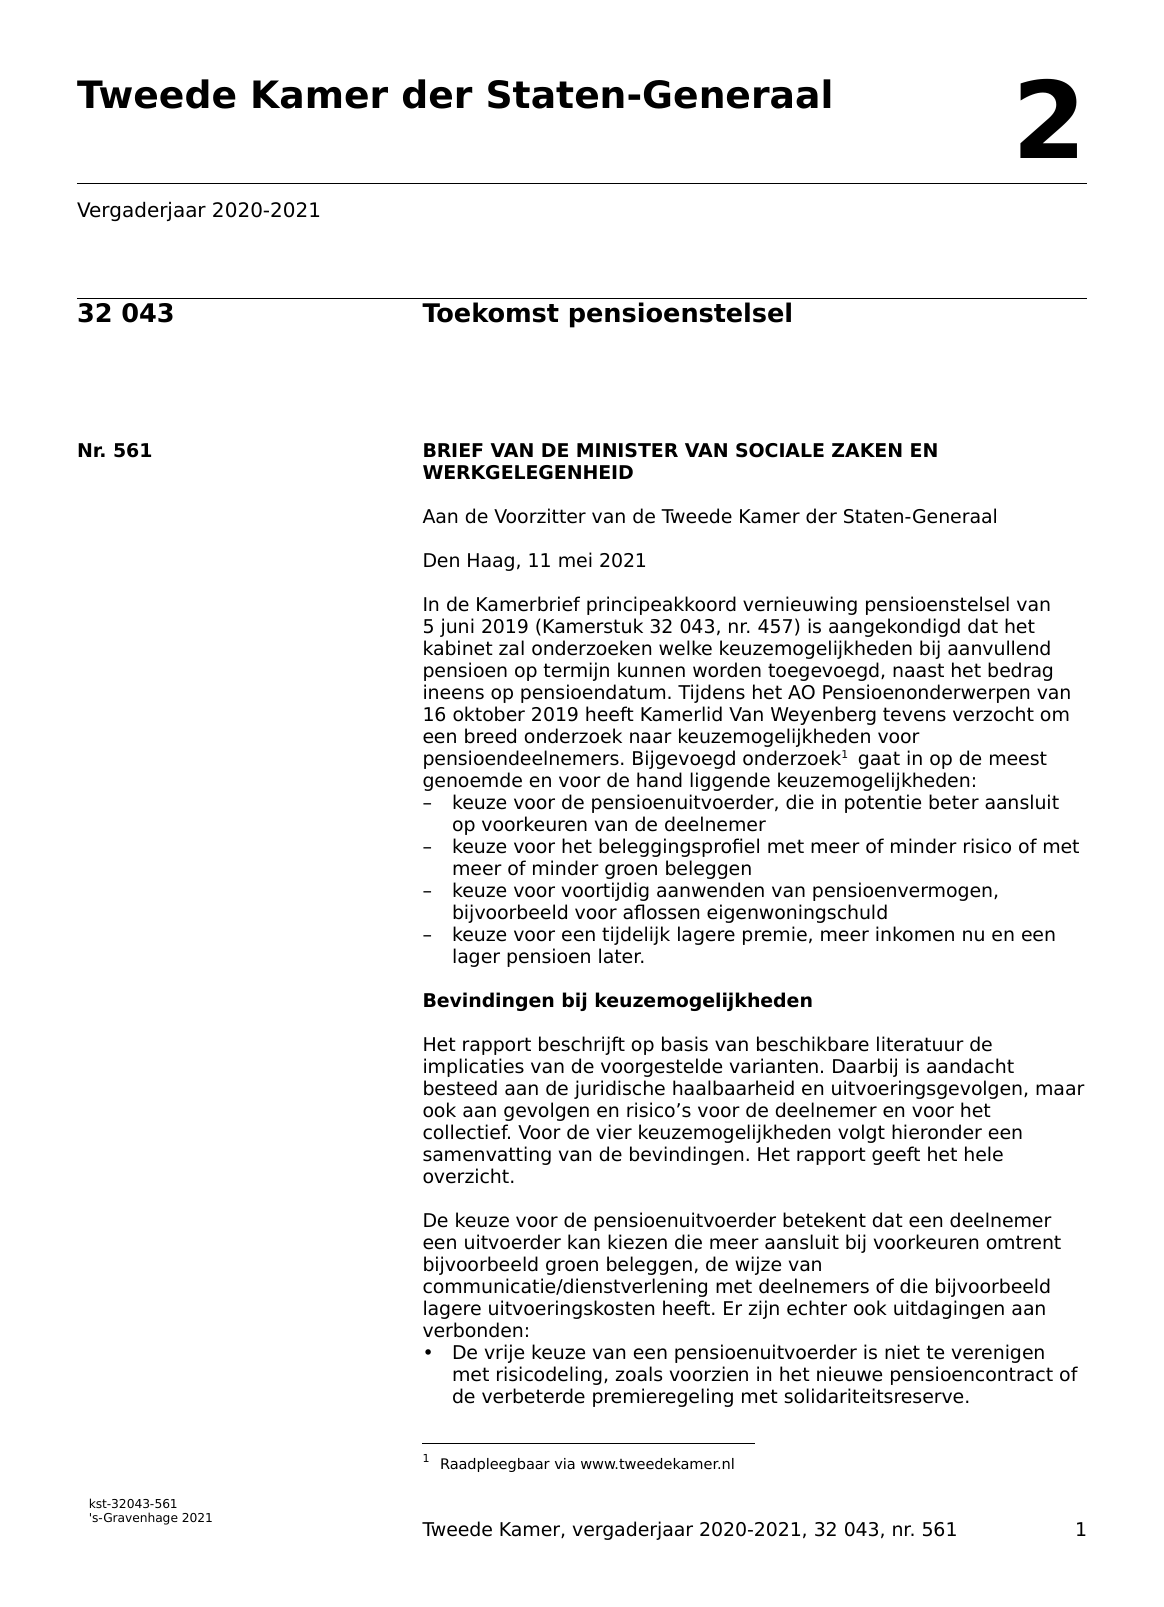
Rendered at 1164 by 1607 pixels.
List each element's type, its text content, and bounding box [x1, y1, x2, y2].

table_header Tweede Kamer der Staten-Generaal [77, 59, 886, 183]
text Het rapport beschrijft op basis van beschikbare literatuur de implicaties van de voorgestelde varianten. Daarbij is aandacht besteed aan de juridische haalbaarheid en uitvoeringsgevolgen, maar ook aan gevolgen en risico’s voor de deelnemer en voor het collectief. Voor de vier keuzemogelijkheden volgt hieronder een samenvatting van de bevindingen. Het rapport geeft het hele overzicht. [422, 1034, 1087, 1188]
text 's-Gravenhage 2021 [88, 1511, 323, 1525]
subtitle Nr. 561 BRIEF VAN DE MINISTER VAN SOCIALE ZAKEN EN WERKGELEGENHEID [77, 440, 1087, 484]
text – keuze voor het beleggingsprofiel met meer of minder risico of met meer of minder groen beleggen [422, 836, 1087, 880]
text kst-32043-561 [88, 1497, 323, 1511]
text Aan de Voorzitter van de Tweede Kamer der Staten-Generaal [422, 506, 1087, 528]
table_header 2 [886, 59, 1087, 183]
text In de Kamerbrief principeakkoord vernieuwing pensioenstelsel van 5 juni 2019 (Kamerstuk 32 043, nr. 457) is aangekondigd dat het kabinet zal onderzoeken welke keuzemogelijkheden bij aanvullend pensioen op termijn kunnen worden toegevoegd, naast het bedrag ineens op pensioendatum. Tijdens het AO Pensioenonderwerpen van 16 oktober 2019 heeft Kamerlid Van Weyenberg tevens verzocht om een breed onderzoek naar keuzemogelijkheden voor pensioendeelnemers. Bijgevoegd onderzoek gaat in op de meest genoemde en voor de hand liggende keuzemogelijkheden: [422, 594, 1087, 792]
table_cell Vergaderjaar 2020-2021 [77, 184, 1087, 298]
text Den Haag, 11 mei 2021 [422, 550, 1087, 572]
text Raadpleegbaar via www.tweedekamer.nl [422, 1452, 1087, 1474]
text De keuze voor de pensioenuitvoerder betekent dat een deelnemer een uitvoerder kan kiezen die meer aansluit bij voorkeuren omtrent bijvoorbeeld groen beleggen, de wijze van communicatie/dienstverlening met deelnemers of die bijvoorbeeld lagere uitvoeringskosten heeft. Er zijn echter ook uitdagingen aan verbonden: [422, 1210, 1087, 1342]
subtitle 32 043 Toekomst pensioenstelsel [77, 299, 1087, 329]
text – keuze voor voortijdig aanwenden van pensioenvermogen, bijvoorbeeld voor aflossen eigenwoningschuld [422, 880, 1087, 924]
subtitle Bevindingen bij keuzemogelijkheden [422, 990, 1087, 1012]
text – keuze voor een tijdelijk lagere premie, meer inkomen nu en een lager pensioen later. [422, 924, 1087, 968]
text • De vrije keuze van een pensioenuitvoerder is niet te verenigen met risicodeling, zoals voorzien in het nieuwe pensioencontract of de verbeterde premieregeling met solidariteitsreserve. [422, 1342, 1087, 1408]
text – keuze voor de pensioenuitvoerder, die in potentie beter aansluit op voorkeuren van de deelnemer [422, 792, 1087, 836]
